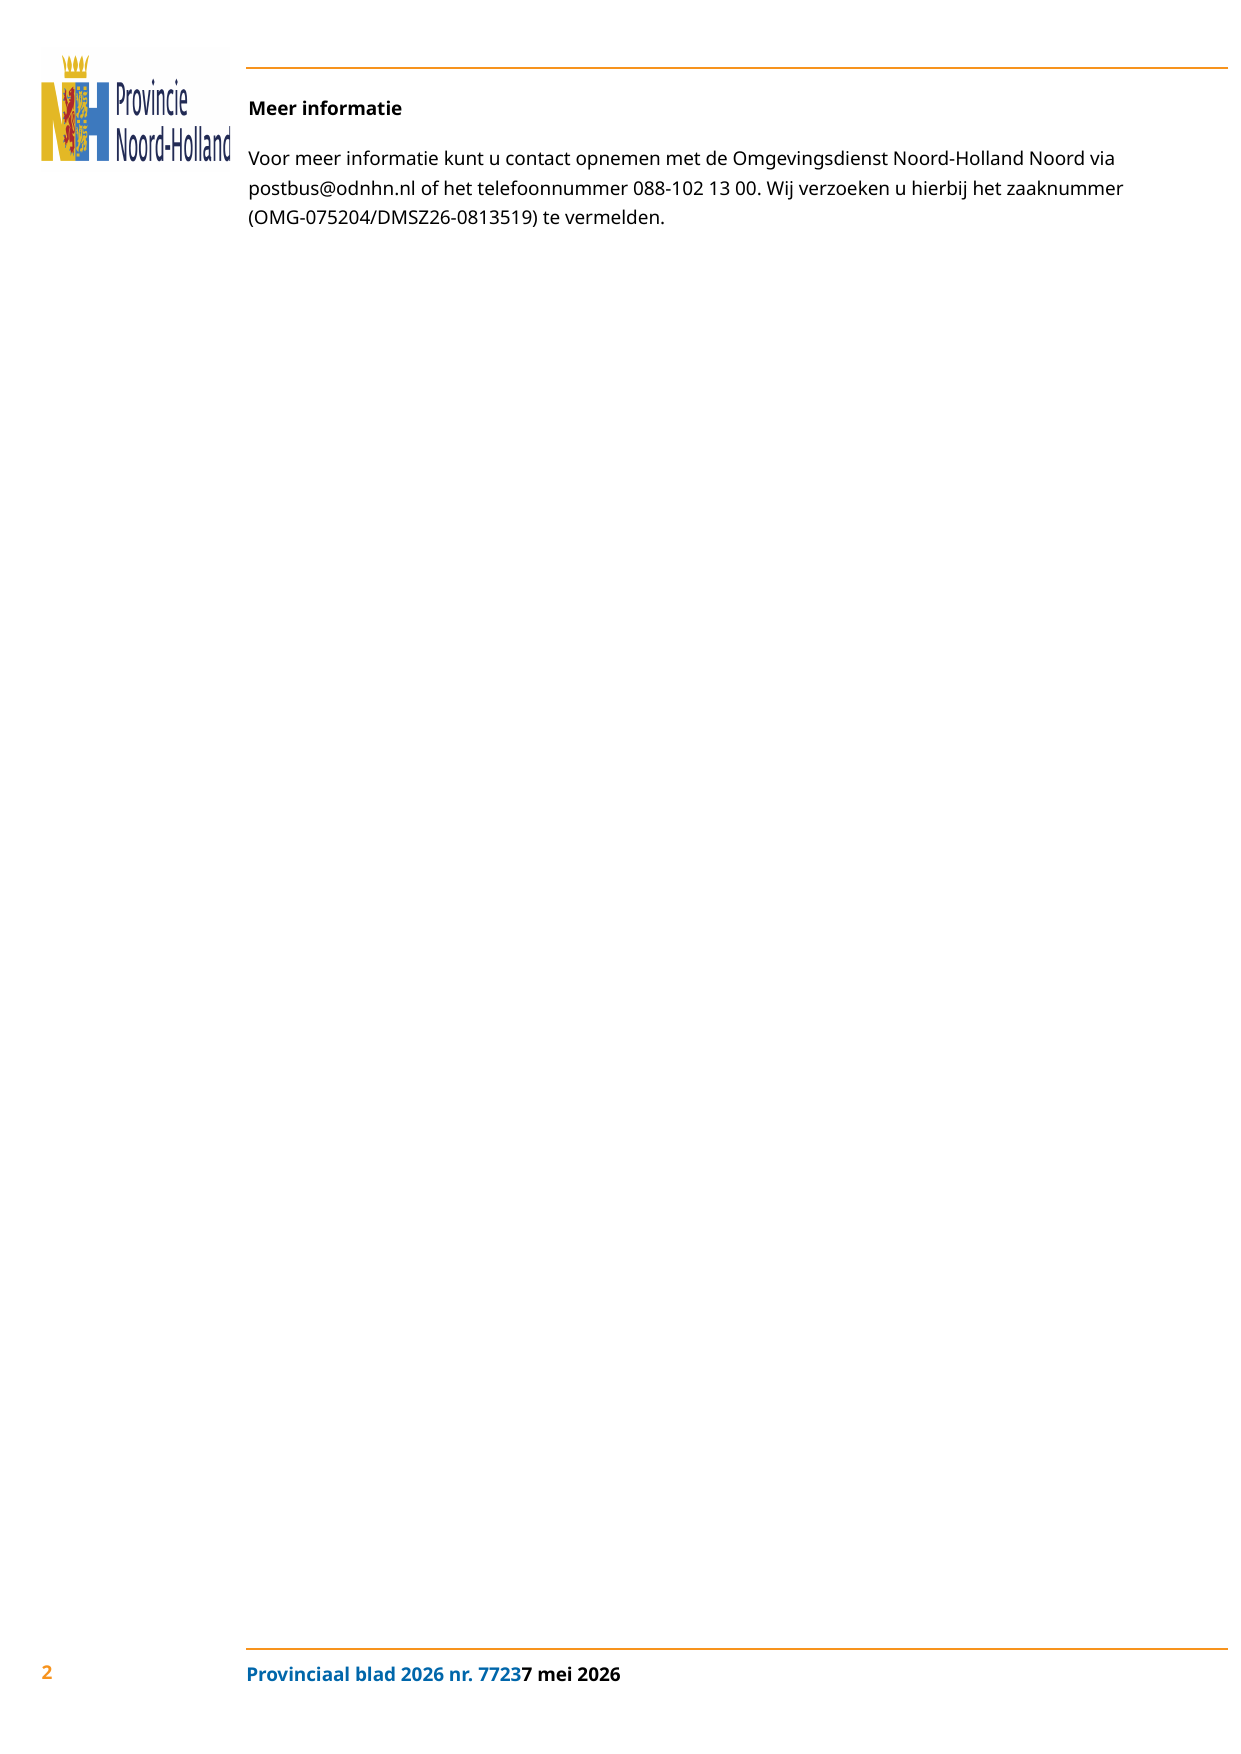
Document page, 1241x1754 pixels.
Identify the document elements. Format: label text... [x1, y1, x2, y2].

picture [41, 47, 231, 172]
text Meer informatie [248, 95, 1152, 121]
text Voor meer informatie kunt u contact opnemen met de Omgevingsdienst Noord-Holland Noord via postbus@odnhn.nl of het telefoonnummer 088-102 13 00. Wij verzoeken u hierbij het zaaknummer (OMG-075204/DMSZ26-0813519) te vermelden. [248, 145, 1152, 230]
